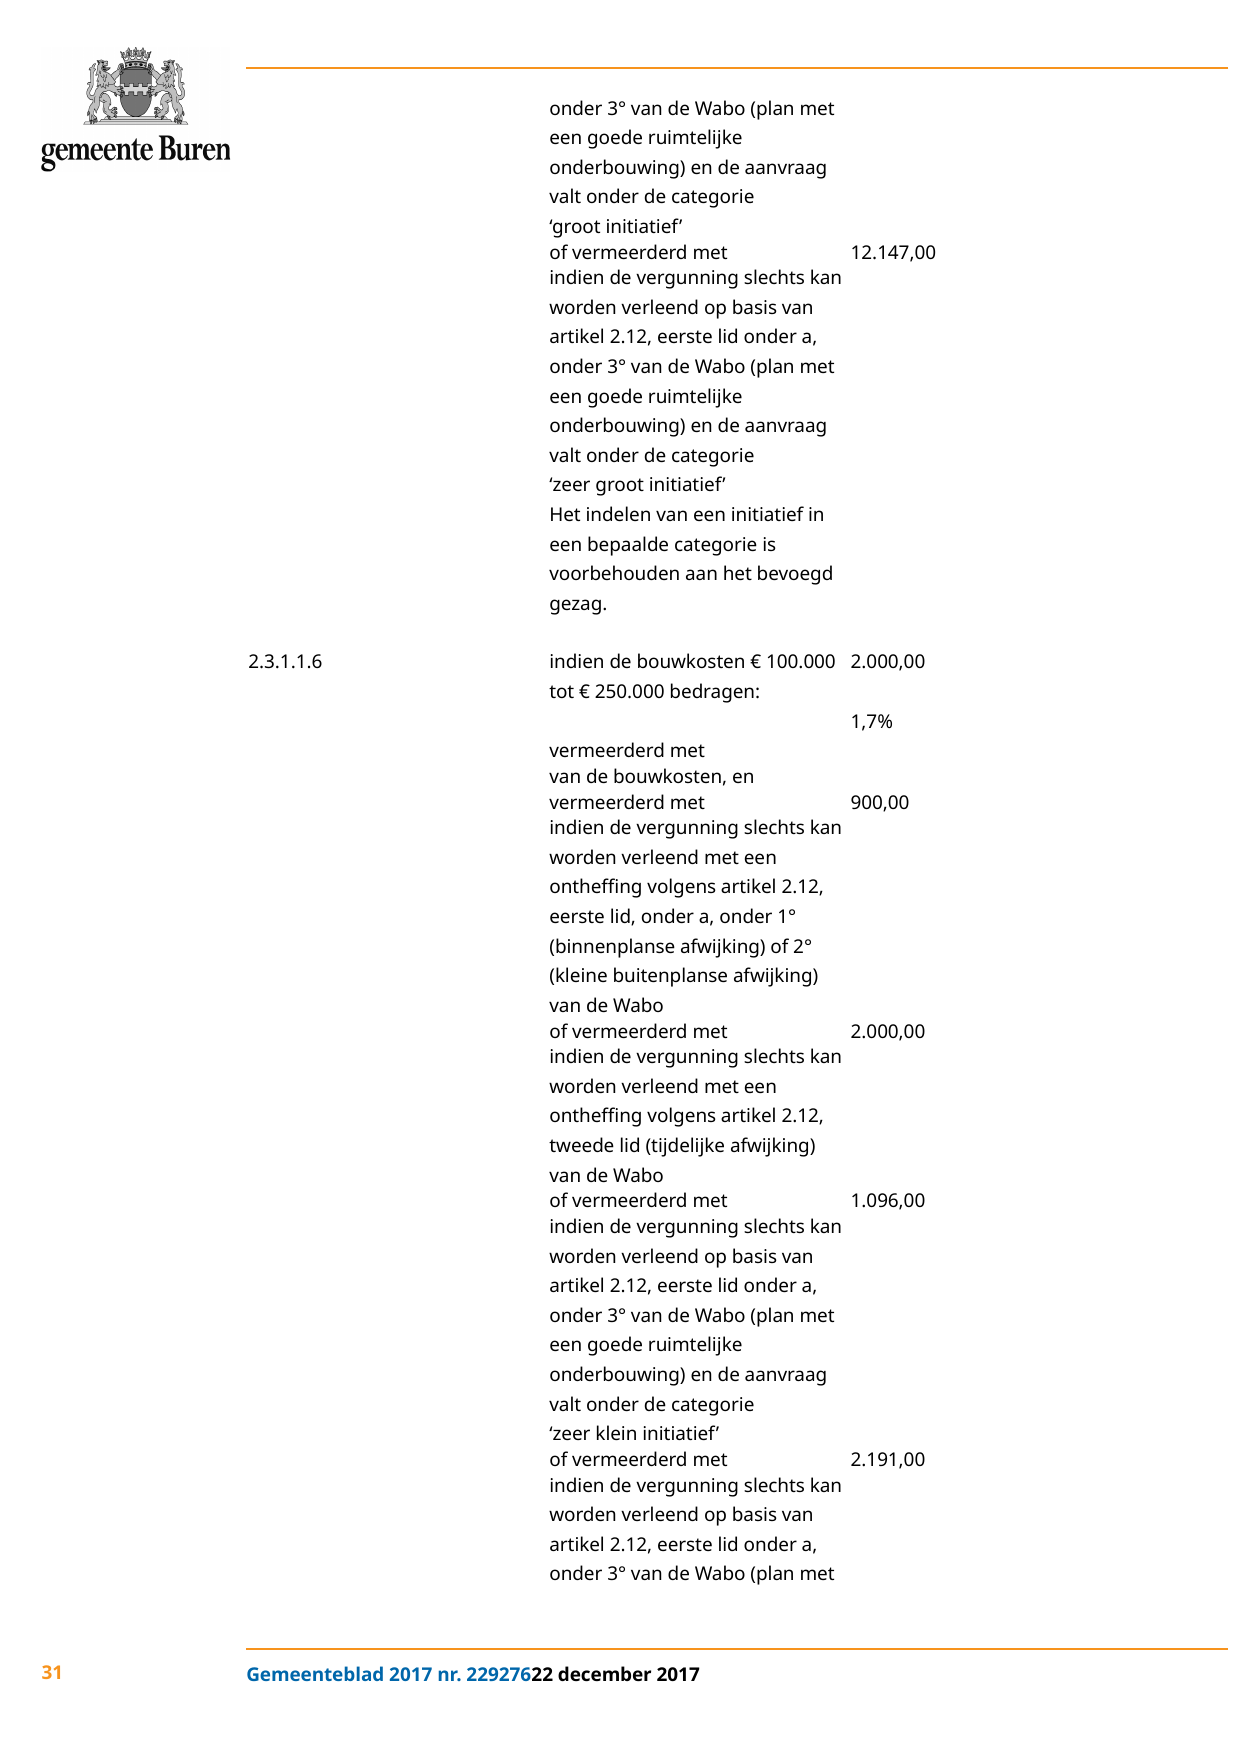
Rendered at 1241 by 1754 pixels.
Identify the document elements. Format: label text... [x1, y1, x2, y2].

table_cell [248, 265, 549, 616]
table_cell van de bouwkosten, en [549, 763, 850, 789]
table_cell [850, 95, 1152, 239]
table_cell [850, 265, 1152, 616]
table_cell vermeerderd met [549, 789, 850, 814]
table_cell of vermeerderd met [549, 1446, 850, 1472]
table_cell 900,00 [850, 789, 1152, 814]
table_cell of vermeerderd met [549, 1188, 850, 1213]
table_cell [248, 763, 549, 789]
table_cell [850, 763, 1152, 789]
table_cell [248, 239, 549, 264]
table_cell [248, 1044, 549, 1188]
table_header 2.000,00 1,7% [850, 649, 1152, 763]
table_cell [850, 1213, 1152, 1446]
table_cell [248, 1213, 549, 1446]
table_cell [248, 1018, 549, 1043]
table_cell indien de vergunning slechts kan worden verleend met een ontheffing volgens artikel 2.12, eerste lid, onder a, onder 1° (binnenplanse afwijking) of 2° (kleine buitenplanse afwijking) van de Wabo [549, 815, 850, 1018]
table_cell 12.147,00 [850, 239, 1152, 264]
table_cell [248, 1472, 549, 1586]
table_cell 2.000,00 [850, 1018, 1152, 1043]
table_cell 1.096,00 [850, 1188, 1152, 1213]
table_cell 2.191,00 [850, 1446, 1152, 1472]
table_cell of vermeerderd met [549, 239, 850, 264]
table_header 2.3.1.1.6 [248, 649, 549, 763]
table_cell [850, 1472, 1152, 1586]
table_cell indien de vergunning slechts kan worden verleend op basis van artikel 2.12, eerste lid onder a, onder 3° van de Wabo (plan met [549, 1472, 850, 1586]
table_cell [248, 1188, 549, 1213]
table_header indien de bouwkosten € 100.000 tot € 250.000 bedragen: vermeerderd met [549, 649, 850, 763]
table_cell [850, 815, 1152, 1018]
table_cell [850, 1044, 1152, 1188]
table_cell indien de vergunning slechts kan worden verleend met een ontheffing volgens artikel 2.12, tweede lid (tijdelijke afwijking) van de Wabo [549, 1044, 850, 1188]
table_cell indien de vergunning slechts kan worden verleend op basis van artikel 2.12, eerste lid onder a, onder 3° van de Wabo (plan met een goede ruimtelijke onderbouwing) en de aanvraag valt onder de categorie ‘zeer groot initiatief’ Het indelen van een initiatief in een bepaalde categorie is voorbehouden aan het bevoegd gezag. [549, 265, 850, 616]
table_cell [248, 1446, 549, 1472]
table_cell [248, 815, 549, 1018]
picture [41, 47, 231, 172]
table_cell indien de vergunning slechts kan worden verleend op basis van artikel 2.12, eerste lid onder a, onder 3° van de Wabo (plan met een goede ruimtelijke onderbouwing) en de aanvraag valt onder de categorie ‘zeer klein initiatief’ [549, 1213, 850, 1446]
table_cell [248, 789, 549, 814]
table_cell onder 3° van de Wabo (plan met een goede ruimtelijke onderbouwing) en de aanvraag valt onder de categorie ‘groot initiatief’ [549, 95, 850, 239]
table_cell [248, 95, 549, 239]
table_cell of vermeerderd met [549, 1018, 850, 1043]
